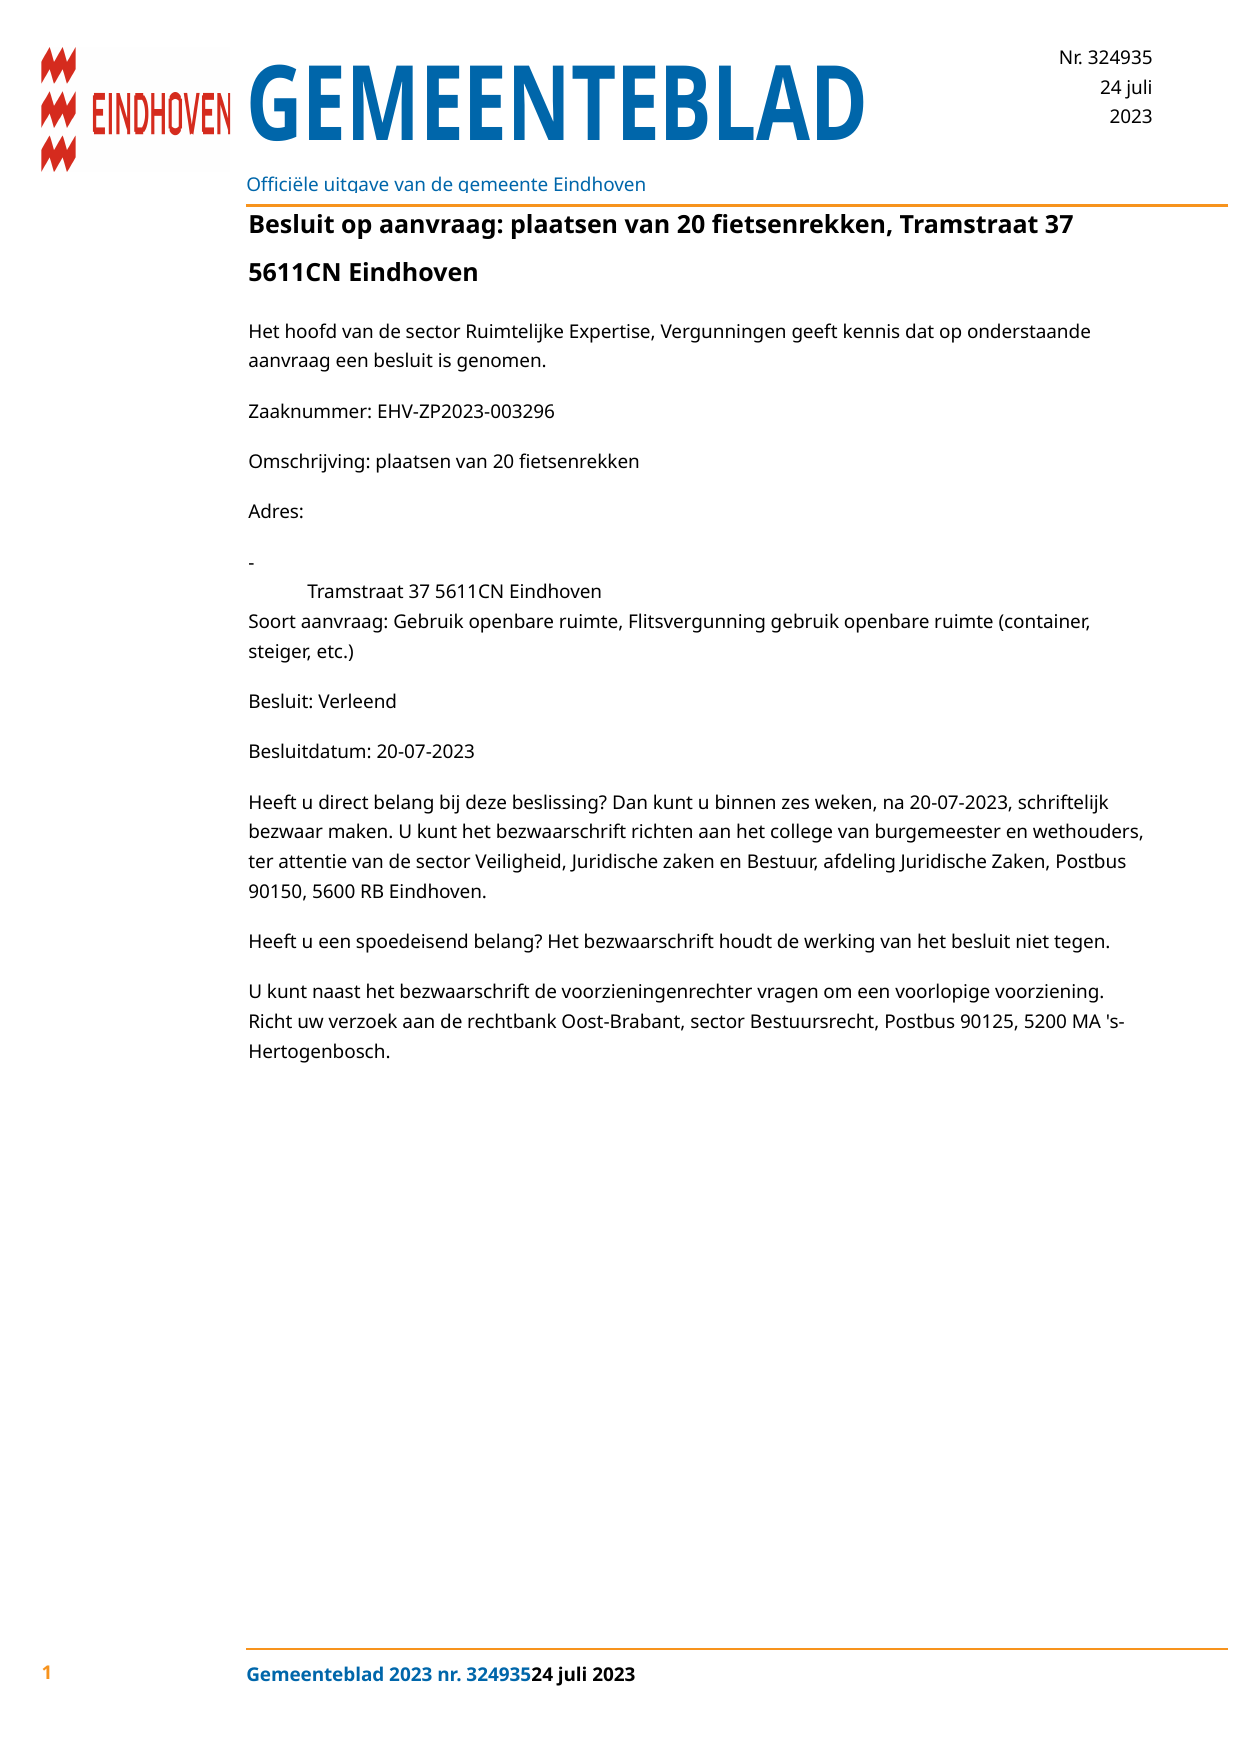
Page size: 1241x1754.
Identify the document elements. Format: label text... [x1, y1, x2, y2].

text Heeft u direct belang bij deze beslissing? Dan kunt u binnen zes weken, na 20-07-2023, schriftelijk bezwaar maken. U kunt het bezwaarschrift richten aan het college van burgemeester en wethouders, ter attentie van de sector Veiligheid, Juridische zaken en Bestuur, afdeling Juridische Zaken, Postbus 90150, 5600 RB Eindhoven. [248, 789, 1152, 904]
text Het hoofd van de sector Ruimtelijke Expertise, Vergunningen geeft kennis dat op onderstaande aanvraag een besluit is genomen. [248, 318, 1152, 373]
list Tramstraat 37 5611CN Eindhoven [248, 579, 1152, 604]
text Adres: [248, 499, 1152, 524]
text Besluit: Verleend [248, 688, 1152, 714]
text Heeft u een spoedeisend belang? Het bezwaarschrift houdt de werking van het besluit niet tegen. [248, 928, 1152, 954]
text Omschrijving: plaatsen van 20 fietsenrekken [248, 448, 1152, 474]
text Besluit op aanvraag: plaatsen van 20 fietsenrekken, Tramstraat 37 5611CN Eindhoven [248, 207, 1152, 288]
text Besluitdatum: 20-07-2023 [248, 739, 1152, 764]
text Soort aanvraag: Gebruik openbare ruimte, Flitsvergunning gebruik openbare ruimte (container, steiger, etc.) [248, 608, 1152, 664]
text Zaaknummer: EHV-ZP2023-003296 [248, 398, 1152, 424]
picture [41, 47, 231, 172]
text U kunt naast het bezwaarschrift de voorzieningenrechter vragen om een voorlopige voorziening. Richt uw verzoek aan de rechtbank Oost-Brabant, sector Bestuursrecht, Postbus 90125, 5200 MA 's-Hertogenbosch. [248, 979, 1152, 1064]
